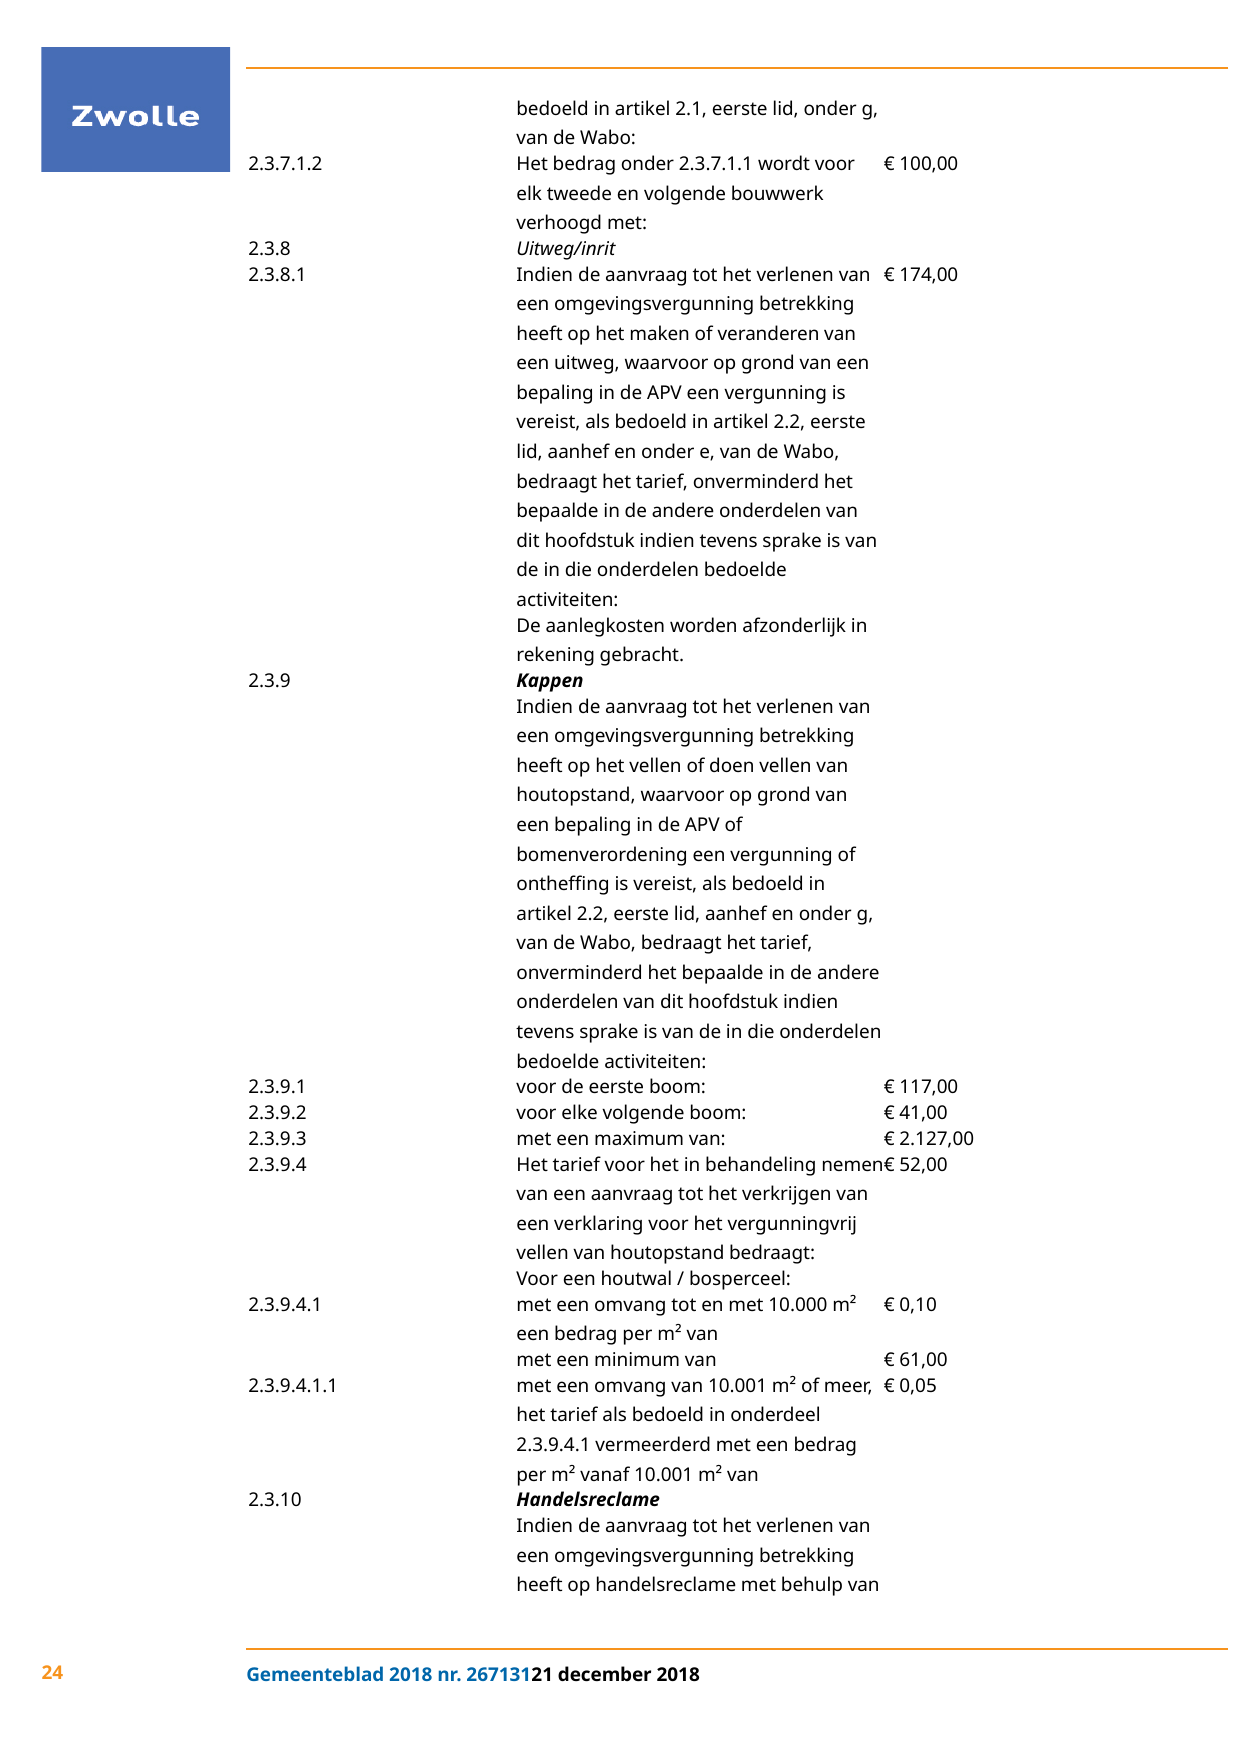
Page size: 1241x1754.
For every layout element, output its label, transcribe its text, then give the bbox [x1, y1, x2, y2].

table_cell € 0,10 [884, 1291, 1152, 1346]
table_cell voor elke volgende boom: [516, 1099, 883, 1125]
table_cell 2.3.9 [248, 667, 516, 693]
table_cell 2.3.9.3 [248, 1125, 516, 1151]
table_cell € 52,00 [884, 1151, 1152, 1265]
table_cell € 0,05 [884, 1372, 1152, 1487]
table_cell [248, 1512, 516, 1597]
table_cell 2.3.7.1.2 [248, 150, 516, 235]
table_cell € 117,00 [884, 1074, 1152, 1099]
table_cell 2.3.8.1 [248, 261, 516, 612]
table_cell [884, 1512, 1152, 1597]
table_cell Kappen [516, 667, 883, 693]
table_cell € 100,00 [884, 150, 1152, 235]
table_cell 2.3.9.4.1.1 [248, 1372, 516, 1487]
table_cell 2.3.9.2 [248, 1099, 516, 1125]
table_cell met een maximum van: [516, 1125, 883, 1151]
table_cell [884, 1265, 1152, 1291]
table_cell Het tarief voor het in behandeling nemen van een aanvraag tot het verkrijgen van een verklaring voor het vergunningvrij vellen van houtopstand bedraagt: [516, 1151, 883, 1265]
table_cell [884, 235, 1152, 261]
table_cell [248, 612, 516, 667]
table_cell [248, 1346, 516, 1372]
table_cell Uitweg/inrit [516, 235, 883, 261]
table_cell Indien de aanvraag tot het verlenen van een omgevingsvergunning betrekking heeft op het vellen of doen vellen van houtopstand, waarvoor op grond van een bepaling in de APV of bomenverordening een vergunning of ontheffing is vereist, als bedoeld in artikel 2.2, eerste lid, aanhef en onder g, van de Wabo, bedraagt het tarief, onverminderd het bepaalde in de andere onderdelen van dit hoofdstuk indien tevens sprake is van de in die onderdelen bedoelde activiteiten: [516, 693, 883, 1074]
table_cell € 41,00 [884, 1099, 1152, 1125]
table_cell € 174,00 [884, 261, 1152, 612]
table_cell met een omvang tot en met 10.000 m² een bedrag per m² van [516, 1291, 883, 1346]
table_cell Indien de aanvraag tot het verlenen van een omgevingsvergunning betrekking heeft op het maken of veranderen van een uitweg, waarvoor op grond van een bepaling in de APV een vergunning is vereist, als bedoeld in artikel 2.2, eerste lid, aanhef en onder e, van de Wabo, bedraagt het tarief, onverminderd het bepaalde in de andere onderdelen van dit hoofdstuk indien tevens sprake is van de in die onderdelen bedoelde activiteiten: [516, 261, 883, 612]
table_cell [248, 693, 516, 1074]
table_cell Voor een houtwal / bosperceel: [516, 1265, 883, 1291]
table_cell voor de eerste boom: [516, 1074, 883, 1099]
table_cell 2.3.9.4.1 [248, 1291, 516, 1346]
table_cell De aanlegkosten worden afzonderlijk in rekening gebracht. [516, 612, 883, 667]
table_cell Indien de aanvraag tot het verlenen van een omgevingsvergunning betrekking heeft op handelsreclame met behulp van [516, 1512, 883, 1597]
table_cell Handelsreclame [516, 1487, 883, 1512]
picture [41, 47, 231, 172]
table_cell met een omvang van 10.001 m² of meer, het tarief als bedoeld in onderdeel 2.3.9.4.1 vermeerderd met een bedrag per m² vanaf 10.001 m² van [516, 1372, 883, 1487]
table_cell [248, 1265, 516, 1291]
table_cell bedoeld in artikel 2.1, eerste lid, onder g, van de Wabo: [516, 95, 883, 150]
table_cell [884, 693, 1152, 1074]
table_cell [884, 95, 1152, 150]
table_cell [248, 95, 516, 150]
table_cell [884, 1487, 1152, 1512]
table_cell Het bedrag onder 2.3.7.1.1 wordt voor elk tweede en volgende bouwwerk verhoogd met: [516, 150, 883, 235]
table_cell [884, 612, 1152, 667]
table_cell met een minimum van [516, 1346, 883, 1372]
table_cell [884, 667, 1152, 693]
table_cell 2.3.9.1 [248, 1074, 516, 1099]
table_cell 2.3.8 [248, 235, 516, 261]
table_cell € 61,00 [884, 1346, 1152, 1372]
table_cell 2.3.10 [248, 1487, 516, 1512]
table_cell € 2.127,00 [884, 1125, 1152, 1151]
table_cell 2.3.9.4 [248, 1151, 516, 1265]
